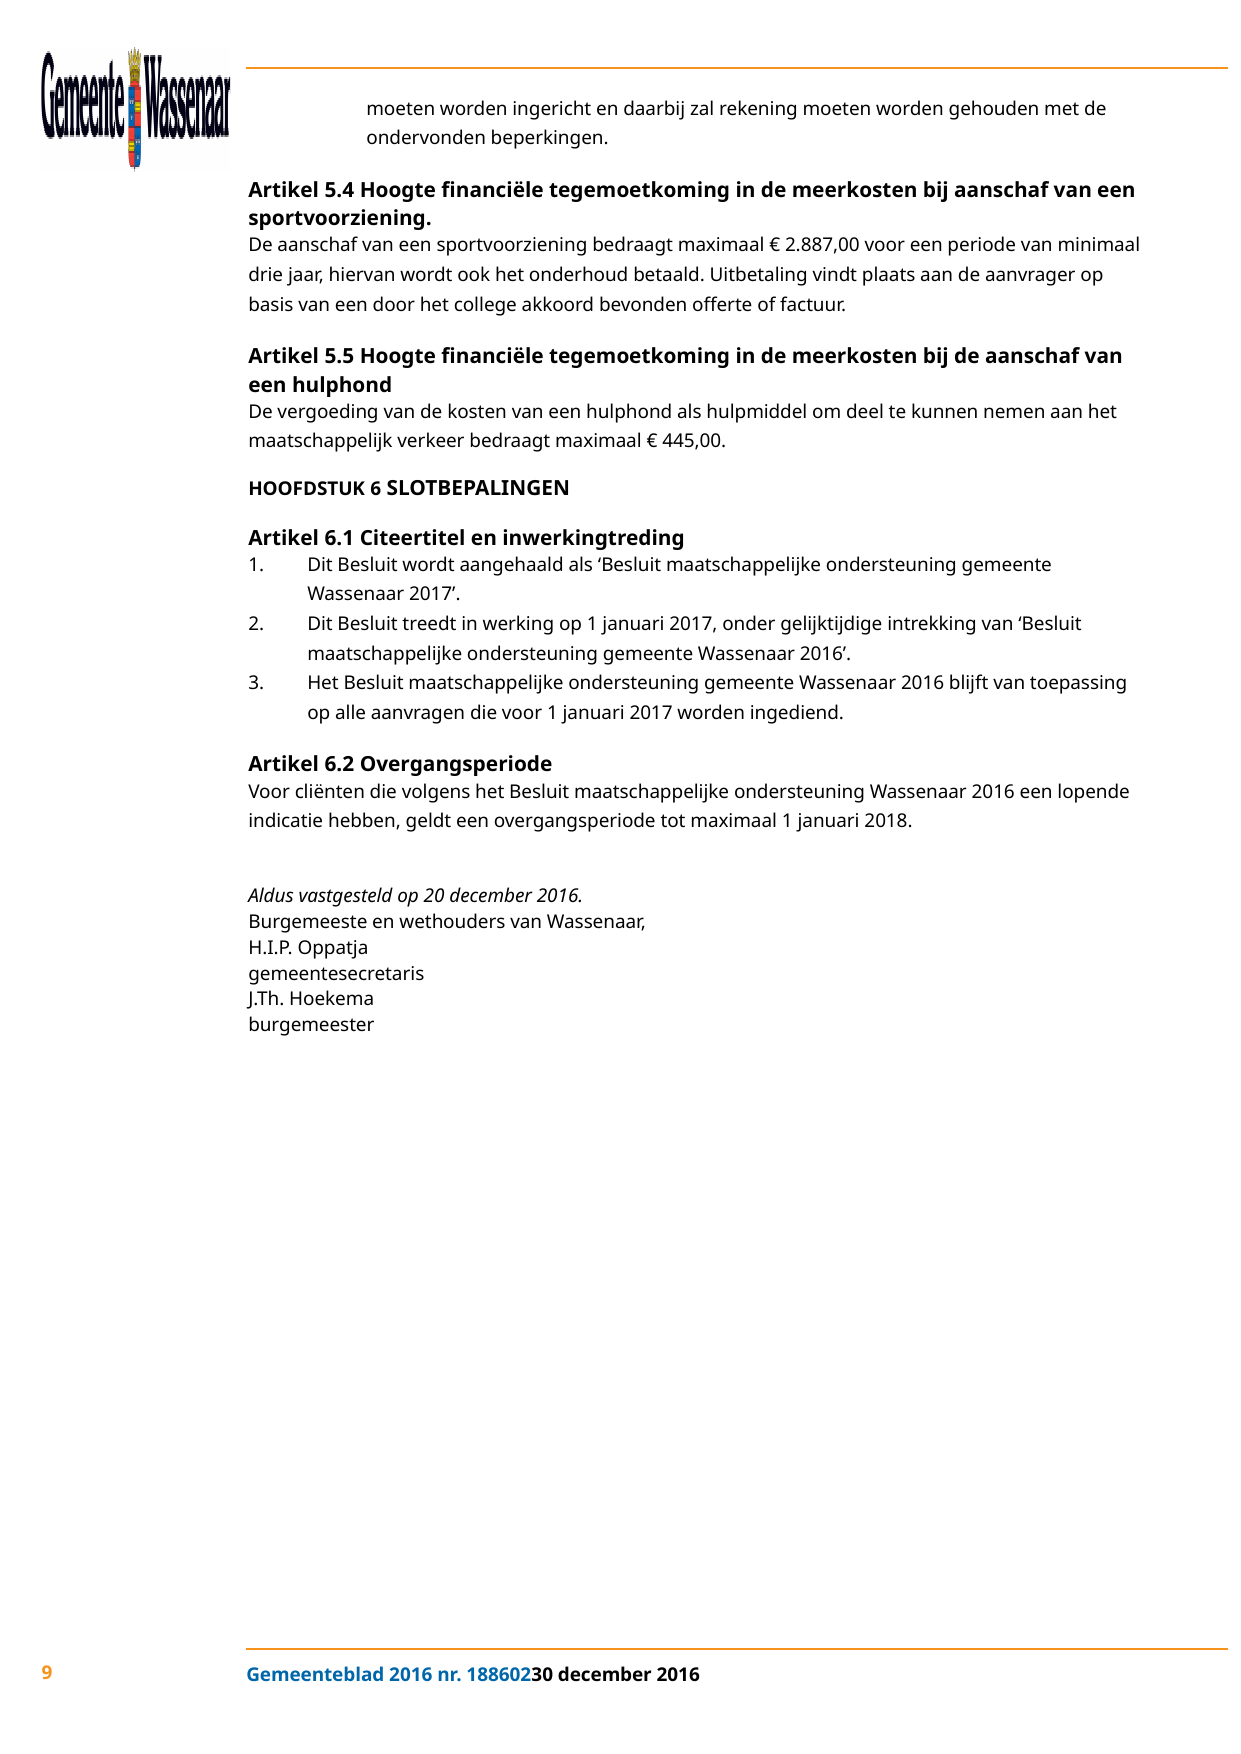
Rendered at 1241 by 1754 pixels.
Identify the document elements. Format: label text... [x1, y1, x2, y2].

text Artikel 5.4 Hoogte financiële tegemoetkoming in de meerkosten bij aanschaf van een sportvoorziening. [248, 175, 1152, 232]
text De vergoeding van de kosten van een hulphond als hulpmiddel om deel te kunnen nemen aan het maatschappelijk verkeer bedraagt maximaal € 445,00. [248, 398, 1152, 453]
text HOOFDSTUK 6 SLOTBEPALINGEN [248, 473, 1152, 502]
list moeten worden ingericht en daarbij zal rekening moeten worden gehouden met de ondervonden beperkingen. [307, 95, 1152, 150]
list Dit Besluit wordt aangehaald als ‘Besluit maatschappelijke ondersteuning gemeente Wassenaar 2017’. [248, 551, 1152, 606]
text Aldus vastgesteld op 20 december 2016. [248, 883, 1152, 908]
list Dit Besluit treedt in werking op 1 januari 2017, onder gelijktijdige intrekking van ‘Besluit maatschappelijke ondersteuning gemeente Wassenaar 2016’. [248, 610, 1152, 666]
text gemeentesecretaris [248, 960, 1152, 986]
text burgemeester [248, 1011, 1152, 1037]
text Artikel 6.1 Citeertitel en inwerkingtreding [248, 523, 1152, 551]
text H.I.P. Oppatja [248, 934, 1152, 960]
text Artikel 5.5 Hoogte financiële tegemoetkoming in de meerkosten bij de aanschaf van een hulphond [248, 341, 1152, 398]
text De aanschaf van een sportvoorziening bedraagt maximaal € 2.887,00 voor een periode van minimaal drie jaar, hiervan wordt ook het onderhoud betaald. Uitbetaling vindt plaats aan de aanvrager op basis van een door het college akkoord bevonden offerte of factuur. [248, 232, 1152, 317]
picture [41, 47, 231, 172]
list Het Besluit maatschappelijke ondersteuning gemeente Wassenaar 2016 blijft van toepassing op alle aanvragen die voor 1 januari 2017 worden ingediend. [248, 669, 1152, 725]
text Burgemeeste en wethouders van Wassenaar, [248, 908, 1152, 934]
text Voor cliënten die volgens het Besluit maatschappelijke ondersteuning Wassenaar 2016 een lopende indicatie hebben, geldt een overgangsperiode tot maximaal 1 januari 2018. [248, 778, 1152, 833]
text J.Th. Hoekema [248, 986, 1152, 1011]
text Artikel 6.2 Overgangsperiode [248, 749, 1152, 778]
